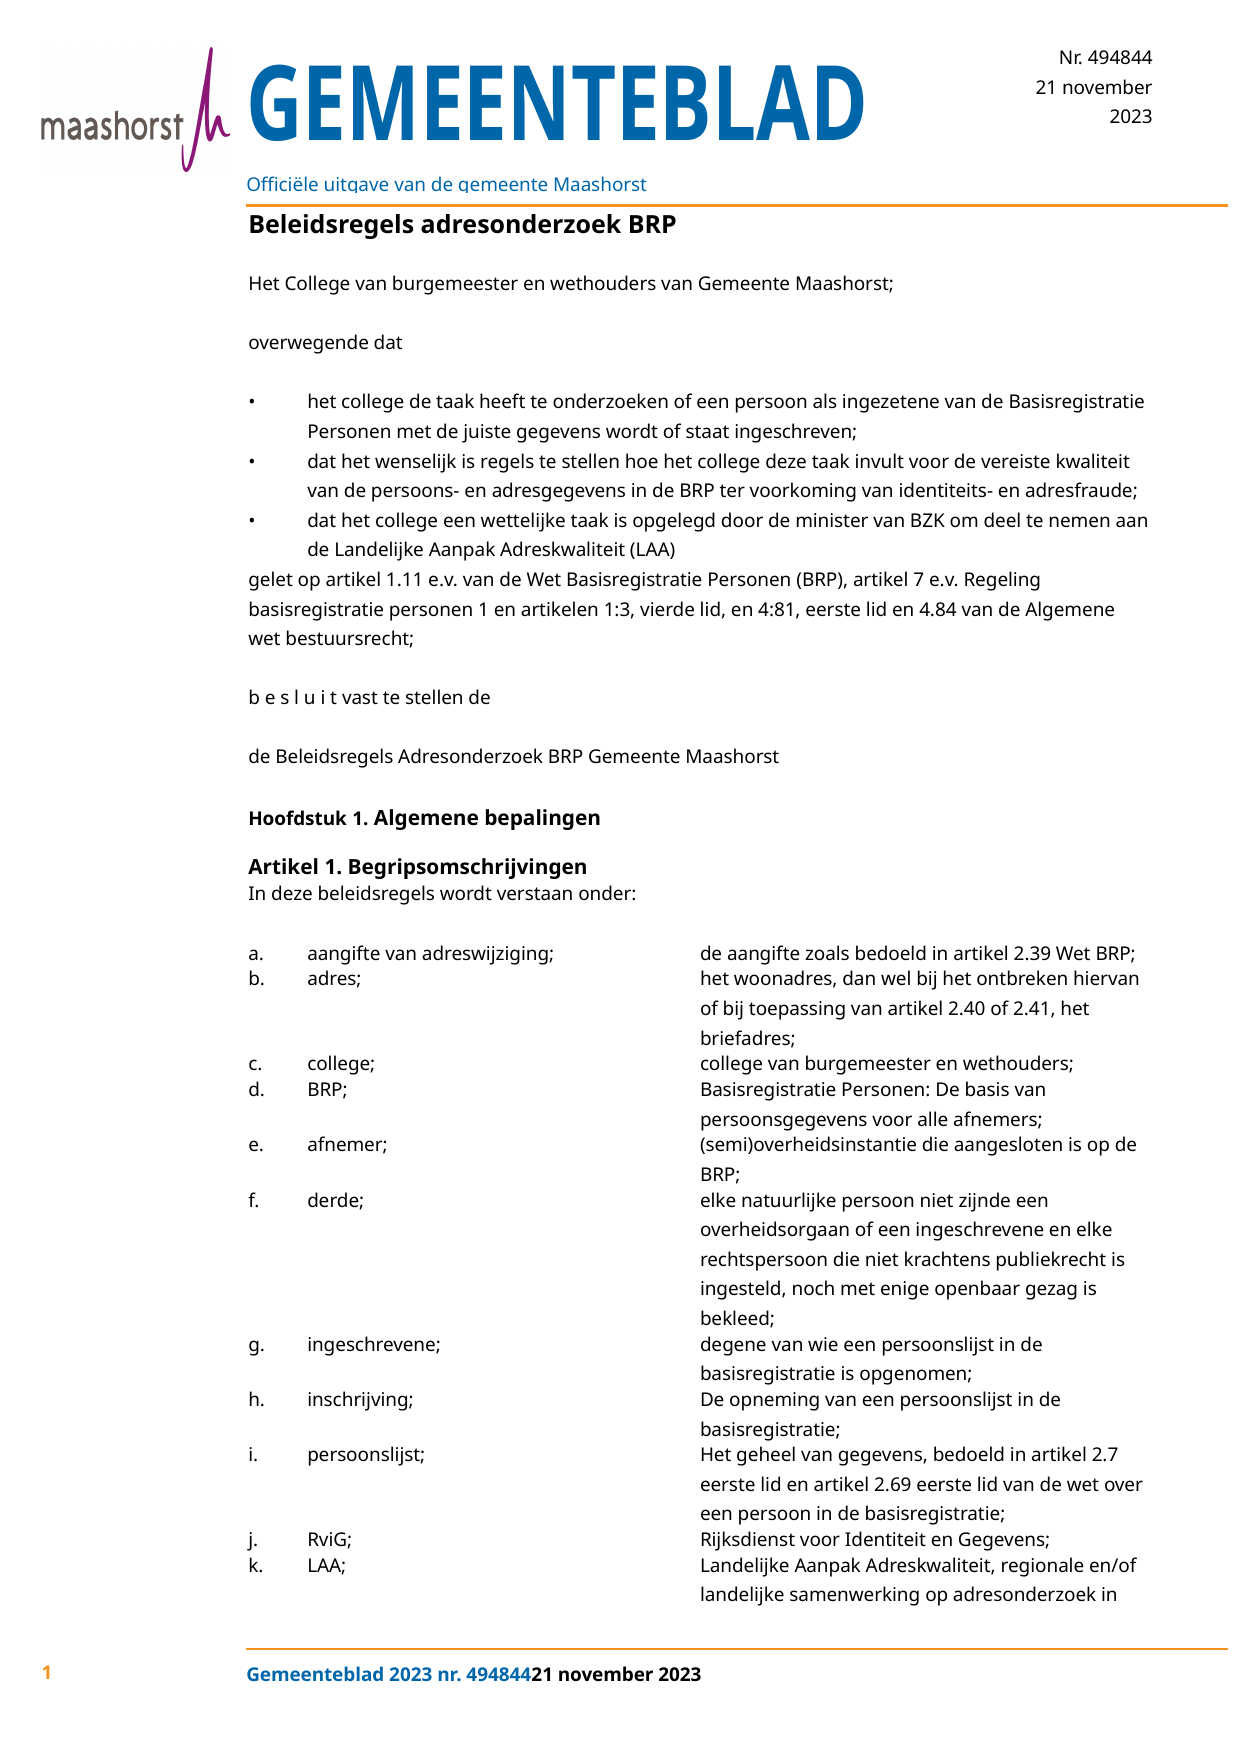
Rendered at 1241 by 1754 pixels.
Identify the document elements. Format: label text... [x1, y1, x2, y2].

text In deze beleidsregels wordt verstaan onder: [248, 881, 1152, 906]
table_cell het woonadres, dan wel bij het ontbreken hiervan of bij toepassing van artikel 2.40 of 2.41, het briefadres; [700, 966, 1152, 1050]
table_cell persoonslijst; [248, 1441, 700, 1526]
table_cell degene van wie een persoonslijst in de basisregistratie is opgenomen; [700, 1331, 1152, 1386]
table_cell college van burgemeester en wethouders; [700, 1050, 1152, 1076]
text Artikel 1. Begripsomschrijvingen [248, 852, 1152, 881]
table_cell Landelijke Aanpak Adreskwaliteit, regionale en/of landelijke samenwerking op adresonderzoek in [700, 1552, 1152, 1607]
table_cell inschrijving; [248, 1386, 700, 1441]
table_cell Rijksdienst voor Identiteit en Gegevens; [700, 1526, 1152, 1552]
table_cell ingeschrevene; [248, 1331, 700, 1386]
table_cell De opneming van een persoonslijst in de basisregistratie; [700, 1386, 1152, 1441]
list dat het wenselijk is regels te stellen hoe het college deze taak invult voor de vereiste kwaliteit van de persoons- en adresgegevens in de BRP ter voorkoming van identiteits- en adresfraude; [248, 448, 1152, 503]
table_cell LAA; [248, 1552, 700, 1607]
text gelet op artikel 1.11 e.v. van de Wet Basisregistratie Personen (BRP), artikel 7 e.v. Regeling basisregistratie personen 1 en artikelen 1:3, vierde lid, en 4:81, eerste lid en 4.84 van de Algemene wet bestuursrecht; [248, 566, 1152, 651]
table_cell RviG; [248, 1526, 700, 1552]
table_cell Basisregistratie Personen: De basis van persoonsgegevens voor alle afnemers; [700, 1076, 1152, 1131]
text de Beleidsregels Adresonderzoek BRP Gemeente Maashorst [248, 744, 1152, 769]
text Beleidsregels adresonderzoek BRP [248, 207, 1152, 241]
table_cell BRP; [248, 1076, 700, 1131]
table_cell adres; [248, 966, 700, 1050]
table_cell Het geheel van gegevens, bedoeld in artikel 2.7 eerste lid en artikel 2.69 eerste lid van de wet over een persoon in de basisregistratie; [700, 1441, 1152, 1526]
table_cell elke natuurlijke persoon niet zijnde een overheidsorgaan of een ingeschrevene en elke rechtspersoon die niet krachtens publiekrecht is ingesteld, noch met enige openbaar gezag is bekleed; [700, 1187, 1152, 1331]
picture [41, 47, 231, 172]
text Hoofdstuk 1. Algemene bepalingen [248, 803, 1152, 831]
table_cell afnemer; [248, 1131, 700, 1187]
table_header de aangifte zoals bedoeld in artikel 2.39 Wet BRP; [700, 940, 1152, 966]
table_header aangifte van adreswijziging; [248, 940, 700, 966]
list dat het college een wettelijke taak is opgelegd door de minister van BZK om deel te nemen aan de Landelijke Aanpak Adreskwaliteit (LAA) [248, 507, 1152, 562]
table_cell derde; [248, 1187, 700, 1331]
table_cell college; [248, 1050, 700, 1076]
text Het College van burgemeester en wethouders van Gemeente Maashorst; [248, 270, 1152, 296]
text b e s l u i t vast te stellen de [248, 684, 1152, 710]
list het college de taak heeft te onderzoeken of een persoon als ingezetene van de Basisregistratie Personen met de juiste gegevens wordt of staat ingeschreven; [248, 389, 1152, 444]
table_cell (semi)overheidsinstantie die aangesloten is op de BRP; [700, 1131, 1152, 1187]
text overwegende dat [248, 329, 1152, 355]
